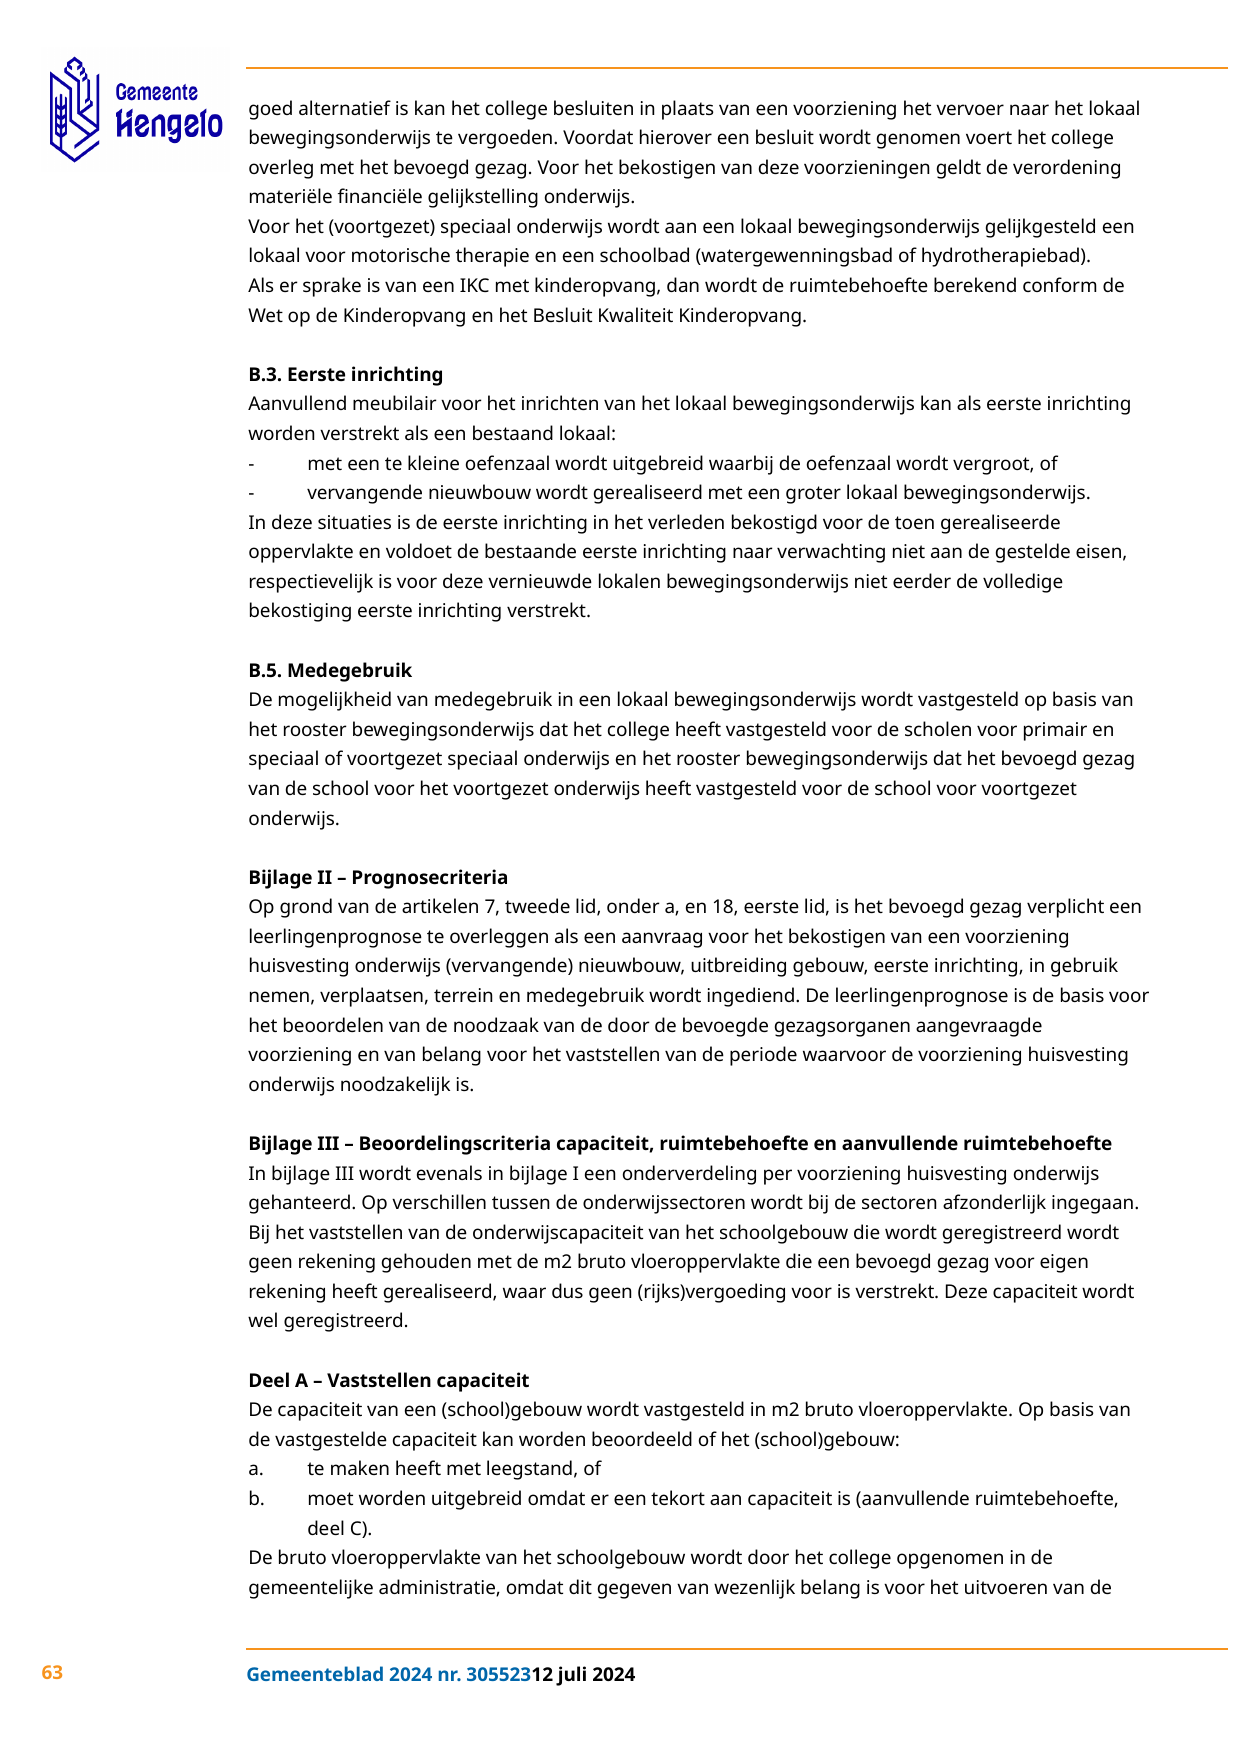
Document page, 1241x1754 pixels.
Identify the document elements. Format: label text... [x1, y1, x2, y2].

list te maken heeft met leegstand, of [248, 1456, 1152, 1481]
list vervangende nieuwbouw wordt gerealiseerd met een groter lokaal bewegingsonderwijs. [248, 479, 1152, 505]
picture [41, 47, 231, 172]
text goed alternatief is kan het college besluiten in plaats van een voorziening het vervoer naar het lokaal bewegingsonderwijs te vergoeden. Voordat hierover een besluit wordt genomen voert het college overleg met het bevoegd gezag. Voor het bekostigen van deze voorzieningen geldt de verordening materiële financiële gelijkstelling onderwijs. [248, 95, 1152, 209]
text Op grond van de artikelen 7, tweede lid, onder a, en 18, eerste lid, is het bevoegd gezag verplicht een leerlingenprognose te overleggen als een aanvraag voor het bekostigen van een voorziening huisvesting onderwijs (vervangende) nieuwbouw, uitbreiding gebouw, eerste inrichting, in gebruik nemen, verplaatsen, terrein en medegebruik wordt ingediend. De leerlingenprognose is de basis voor het beoordelen van de noodzaak van de door de bevoegde gezagsorganen aangevraagde voorziening en van belang voor het vaststellen van de periode waarvoor de voorziening huisvesting onderwijs noodzakelijk is. [248, 893, 1152, 1097]
list moet worden uitgebreid omdat er een tekort aan capaciteit is (aanvullende ruimtebehoefte, deel C). [248, 1485, 1152, 1541]
text De capaciteit van een (school)gebouw wordt vastgesteld in m2 bruto vloeroppervlakte. Op basis van de vastgestelde capaciteit kan worden beoordeeld of het (school)gebouw: [248, 1396, 1152, 1452]
text B.5. Medegebruik [248, 657, 1152, 683]
text In bijlage III wordt evenals in bijlage I een onderverdeling per voorziening huisvesting onderwijs gehanteerd. Op verschillen tussen de onderwijssectoren wordt bij de sectoren afzonderlijk ingegaan. [248, 1160, 1152, 1215]
text Als er sprake is van een IKC met kinderopvang, dan wordt de ruimtebehoefte berekend conform de Wet op de Kinderopvang en het Besluit Kwaliteit Kinderopvang. [248, 272, 1152, 328]
list met een te kleine oefenzaal wordt uitgebreid waarbij de oefenzaal wordt vergroot, of [248, 450, 1152, 476]
text In deze situaties is de eerste inrichting in het verleden bekostigd voor de toen gerealiseerde oppervlakte en voldoet de bestaande eerste inrichting naar verwachting niet aan de gestelde eisen, respectievelijk is voor deze vernieuwde lokalen bewegingsonderwijs niet eerder de volledige bekostiging eerste inrichting verstrekt. [248, 509, 1152, 623]
text B.3. Eerste inrichting [248, 361, 1152, 387]
text Deel A – Vaststellen capaciteit [248, 1367, 1152, 1393]
text Aanvullend meubilair voor het inrichten van het lokaal bewegingsonderwijs kan als eerste inrichting worden verstrekt als een bestaand lokaal: [248, 391, 1152, 446]
text Voor het (voortgezet) speciaal onderwijs wordt aan een lokaal bewegingsonderwijs gelijkgesteld een lokaal voor motorische therapie en een schoolbad (watergewenningsbad of hydrotherapiebad). [248, 213, 1152, 268]
text Bijlage III – Beoordelingscriteria capaciteit, ruimtebehoefte en aanvullende ruimtebehoefte [248, 1130, 1152, 1156]
text Bijlage II – Prognosecriteria [248, 864, 1152, 890]
text De mogelijkheid van medegebruik in een lokaal bewegingsonderwijs wordt vastgesteld op basis van het rooster bewegingsonderwijs dat het college heeft vastgesteld voor de scholen voor primair en speciaal of voortgezet speciaal onderwijs en het rooster bewegingsonderwijs dat het bevoegd gezag van de school voor het voortgezet onderwijs heeft vastgesteld voor de school voor voortgezet onderwijs. [248, 686, 1152, 831]
text Bij het vaststellen van de onderwijscapaciteit van het schoolgebouw die wordt geregistreerd wordt geen rekening gehouden met de m2 bruto vloeroppervlakte die een bevoegd gezag voor eigen rekening heeft gerealiseerd, waar dus geen (rijks)vergoeding voor is verstrekt. Deze capaciteit wordt wel geregistreerd. [248, 1219, 1152, 1333]
text De bruto vloeroppervlakte van het schoolgebouw wordt door het college opgenomen in de gemeentelijke administratie, omdat dit gegeven van wezenlijk belang is voor het uitvoeren van de [248, 1544, 1152, 1600]
